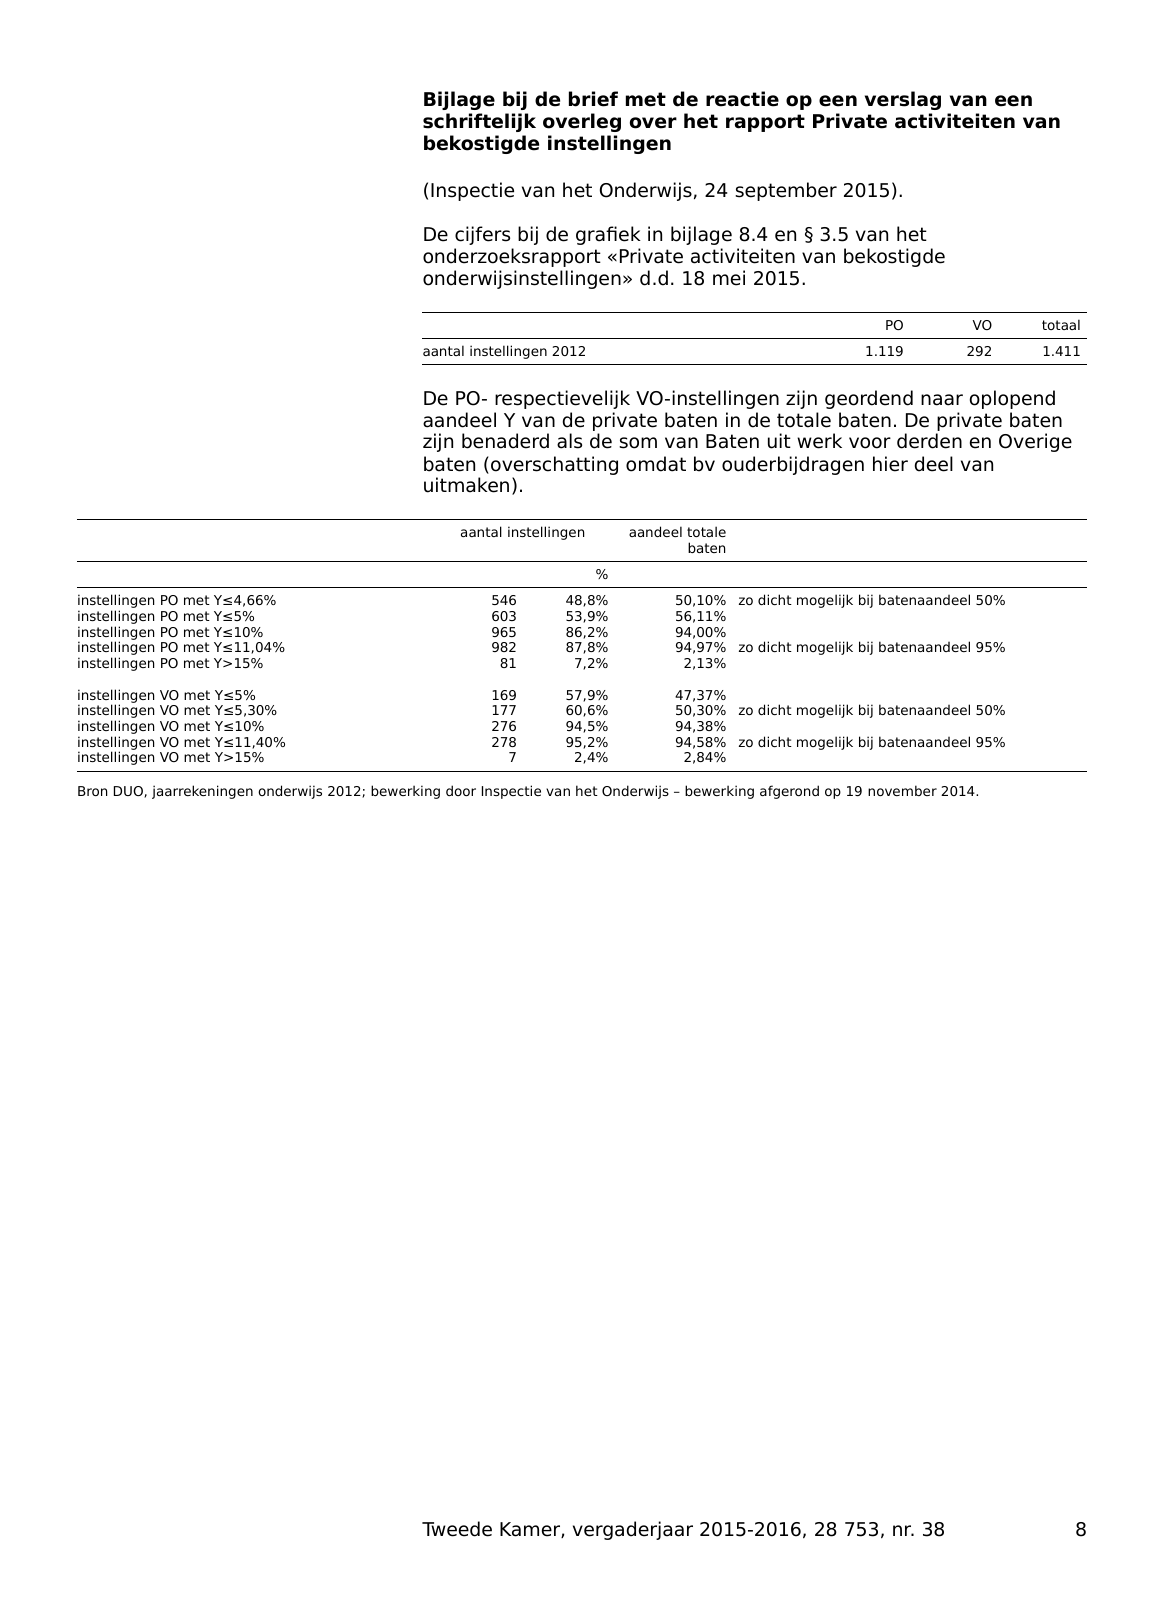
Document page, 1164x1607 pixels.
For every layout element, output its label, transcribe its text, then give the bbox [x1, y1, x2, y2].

table_cell [732, 625, 1087, 640]
table_cell 603 [431, 609, 523, 624]
table_cell 292 [910, 339, 998, 364]
table_header [732, 520, 1087, 561]
table_cell instellingen VO met Y≤5,30% [77, 703, 431, 719]
table_cell 48,8% [523, 588, 614, 609]
table_cell 60,6% [523, 703, 614, 719]
table_cell 169 [431, 688, 523, 703]
table_cell instellingen PO met Y≤5% [77, 609, 431, 624]
table_cell instellingen PO met Y≤4,66% [77, 588, 431, 609]
table_cell instellingen VO met Y>15% [77, 750, 431, 771]
table_cell % [523, 562, 614, 587]
table_cell [431, 562, 523, 587]
table_cell 95,2% [523, 735, 614, 750]
table_cell 81 [431, 656, 523, 672]
table_cell 50,10% [614, 588, 732, 609]
table_cell 177 [431, 703, 523, 719]
table_cell [77, 562, 431, 587]
table_cell zo dicht mogelijk bij batenaandeel 95% [732, 640, 1087, 656]
text (Inspectie van het Onderwijs, 24 september 2015). [422, 180, 1087, 202]
table_cell 7 [431, 750, 523, 771]
table_header totaal [998, 313, 1087, 338]
table_cell 94,00% [614, 625, 732, 640]
table_cell 546 [431, 588, 523, 609]
table_cell 2,4% [523, 750, 614, 771]
table_cell instellingen PO met Y≤10% [77, 625, 431, 640]
table_cell 965 [431, 625, 523, 640]
table_cell zo dicht mogelijk bij batenaandeel 95% [732, 735, 1087, 750]
table_cell 47,37% [614, 688, 732, 703]
text De PO- respectievelijk VO-instellingen zijn geordend naar oplopend aandeel Y van de private baten in de totale baten. De private baten zijn benaderd als de som van Baten uit werk voor derden en Overige baten (overschatting omdat bv ouderbijdragen hier deel van uitmaken). [422, 387, 1087, 497]
table_header aantal instellingen [431, 520, 614, 561]
subtitle Bijlage bij de brief met de reactie op een verslag van een schriftelijk overleg over het rapport Private activiteiten van bekostigde instellingen [77, 89, 1087, 155]
table_cell 7,2% [523, 656, 614, 672]
table_cell [732, 750, 1087, 771]
table_cell 57,9% [523, 688, 614, 703]
table_cell 1.119 [821, 339, 909, 364]
table_cell 2,84% [614, 750, 732, 771]
table_cell zo dicht mogelijk bij batenaandeel 50% [732, 703, 1087, 719]
table_cell [732, 688, 1087, 703]
table_cell [732, 656, 1087, 672]
table_cell [614, 672, 732, 687]
table_header aandeel totale baten [614, 520, 732, 561]
table_header [77, 520, 431, 561]
table_cell instellingen VO met Y≤10% [77, 719, 431, 734]
table_cell [732, 609, 1087, 624]
table_cell 94,5% [523, 719, 614, 734]
table_cell [523, 672, 614, 687]
table_cell 278 [431, 735, 523, 750]
table_cell 56,11% [614, 609, 732, 624]
table_cell 94,38% [614, 719, 732, 734]
table_cell [732, 719, 1087, 734]
table_cell instellingen VO met Y≤11,40% [77, 735, 431, 750]
table_cell 87,8% [523, 640, 614, 656]
table_cell Bron DUO, jaarrekeningen onderwijs 2012; bewerking door Inspectie van het Onderwijs – bewerking afgerond op 19 november 2014. [77, 772, 1087, 799]
table_cell [431, 672, 523, 687]
text De cijfers bij de grafiek in bijlage 8.4 en § 3.5 van het onderzoeksrapport «Private activiteiten van bekostigde onderwijsinstellingen» d.d. 18 mei 2015. [422, 224, 1087, 290]
table_cell [77, 672, 431, 687]
table_cell instellingen PO met Y>15% [77, 656, 431, 672]
table_cell 1.411 [998, 339, 1087, 364]
table_header PO [821, 313, 909, 338]
table_header VO [910, 313, 998, 338]
table_cell 94,58% [614, 735, 732, 750]
table_cell aantal instellingen 2012 [422, 339, 821, 364]
table_cell 94,97% [614, 640, 732, 656]
table_cell [614, 562, 732, 587]
table_cell instellingen PO met Y≤11,04% [77, 640, 431, 656]
table_cell 982 [431, 640, 523, 656]
table_cell zo dicht mogelijk bij batenaandeel 50% [732, 588, 1087, 609]
table_cell 50,30% [614, 703, 732, 719]
table_header [422, 313, 821, 338]
table_cell 276 [431, 719, 523, 734]
table_cell [732, 562, 1087, 587]
table_cell [732, 672, 1087, 687]
table_cell instellingen VO met Y≤5% [77, 688, 431, 703]
table_cell 2,13% [614, 656, 732, 672]
table_cell 53,9% [523, 609, 614, 624]
table_cell 86,2% [523, 625, 614, 640]
